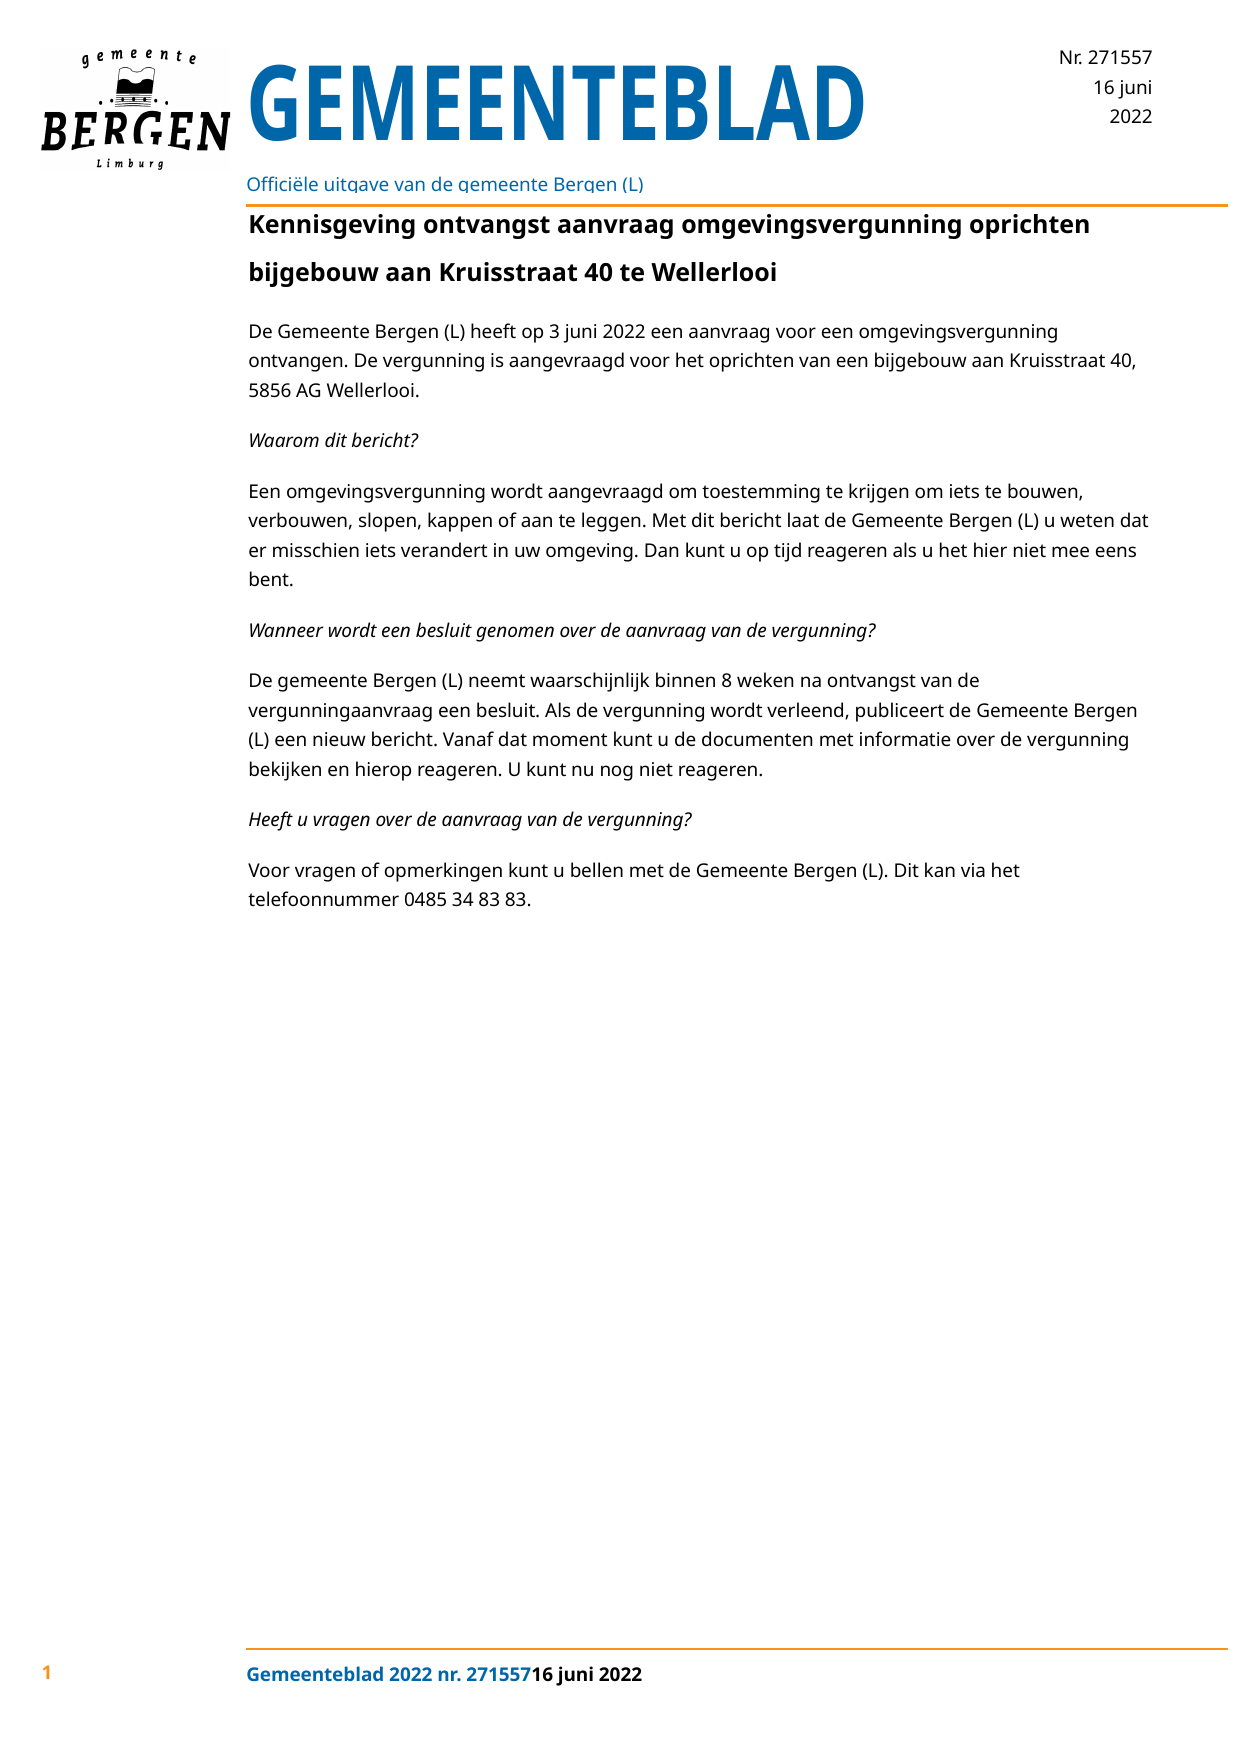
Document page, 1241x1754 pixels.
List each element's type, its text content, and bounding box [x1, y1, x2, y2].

text Een omgevingsvergunning wordt aangevraagd om toestemming te krijgen om iets te bouwen, verbouwen, slopen, kappen of aan te leggen. Met dit bericht laat de Gemeente Bergen (L) u weten dat er misschien iets verandert in uw omgeving. Dan kunt u op tijd reageren als u het hier niet mee eens bent. [248, 478, 1152, 592]
text Voor vragen of opmerkingen kunt u bellen met de Gemeente Bergen (L). Dit kan via het telefoonnummer 0485 34 83 83. [248, 857, 1152, 912]
picture [41, 47, 231, 172]
text Heeft u vragen over de aanvraag van de vergunning? [248, 807, 1152, 832]
text De Gemeente Bergen (L) heeft op 3 juni 2022 een aanvraag voor een omgevingsvergunning ontvangen. De vergunning is aangevraagd voor het oprichten van een bijgebouw aan Kruisstraat 40, 5856 AG Wellerlooi. [248, 318, 1152, 403]
text De gemeente Bergen (L) neemt waarschijnlijk binnen 8 weken na ontvangst van de vergunningaanvraag een besluit. Als de vergunning wordt verleend, publiceert de Gemeente Bergen (L) een nieuw bericht. Vanaf dat moment kunt u de documenten met informatie over de vergunning bekijken en hierop reageren. U kunt nu nog niet reageren. [248, 667, 1152, 782]
text Waarom dit bericht? [248, 427, 1152, 453]
text Wanneer wordt een besluit genomen over de aanvraag van de vergunning? [248, 617, 1152, 643]
text Kennisgeving ontvangst aanvraag omgevingsvergunning oprichten bijgebouw aan Kruisstraat 40 te Wellerlooi [248, 207, 1152, 288]
